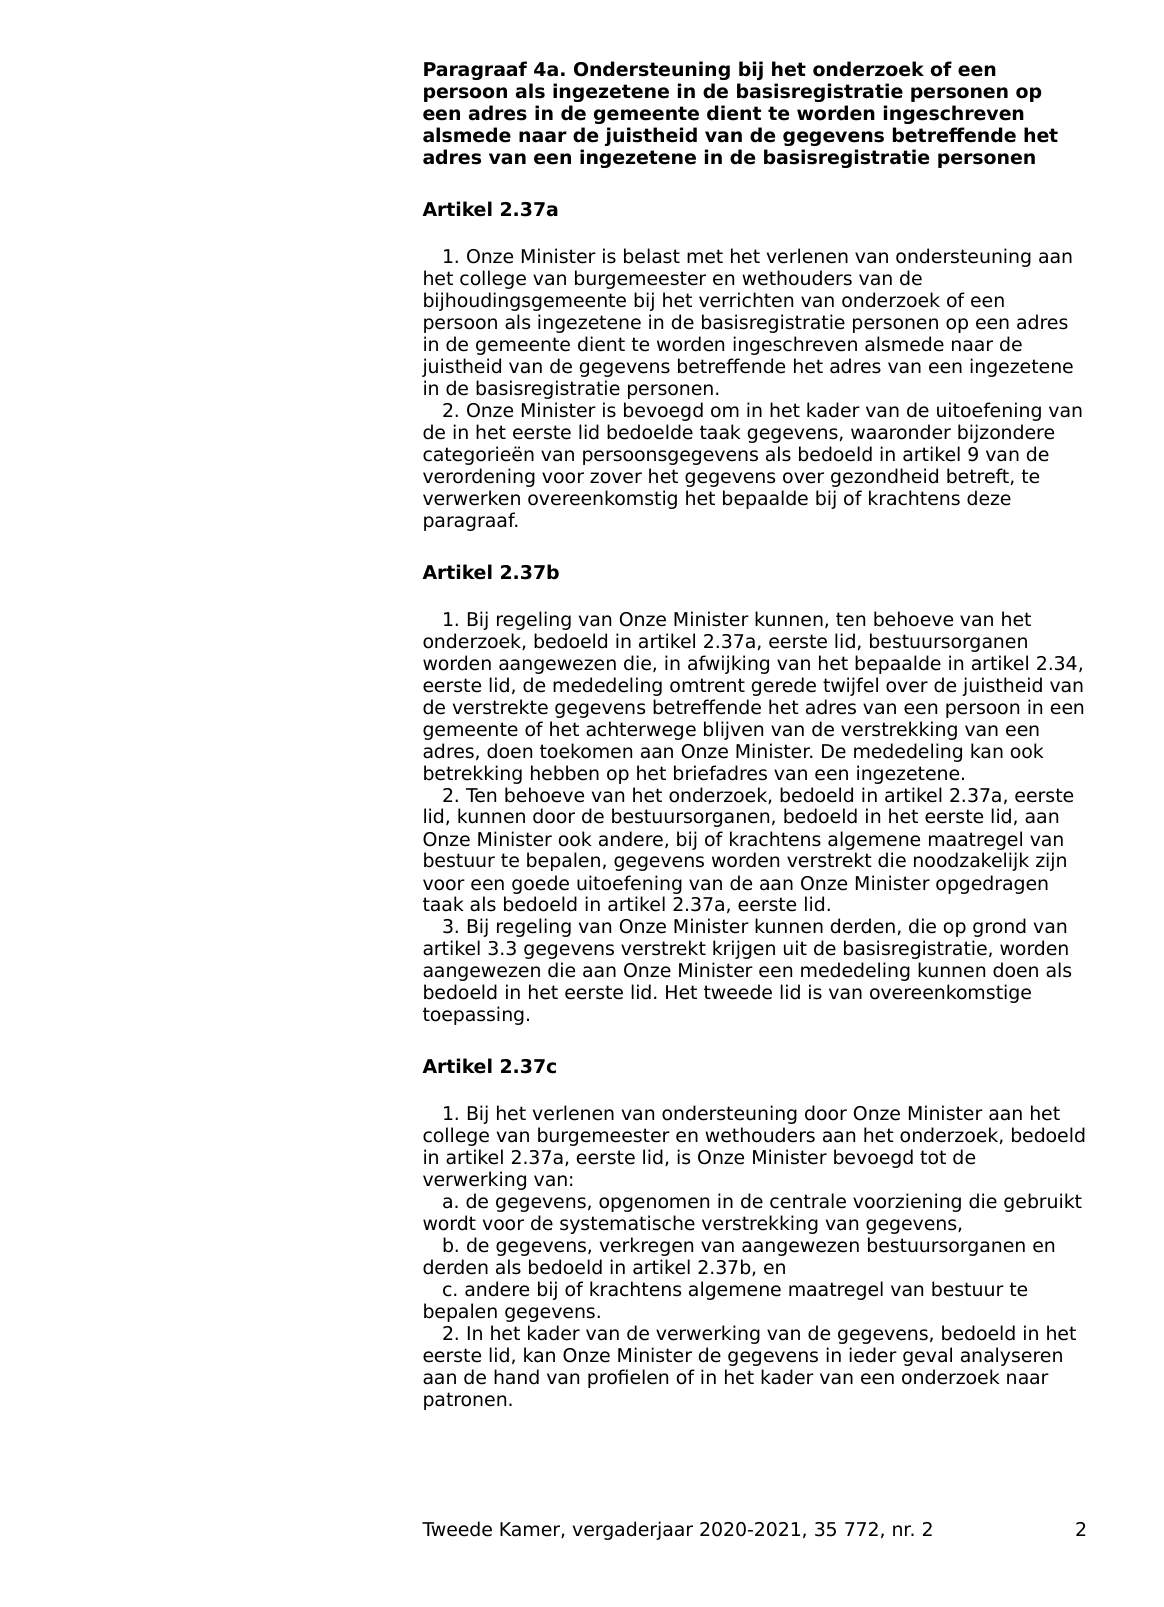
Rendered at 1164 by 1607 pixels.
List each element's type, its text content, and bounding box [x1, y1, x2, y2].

text a. de gegevens, opgenomen in de centrale voorziening die gebruikt wordt voor de systematische verstrekking van gegevens, [422, 1191, 1087, 1235]
text b. de gegevens, verkregen van aangewezen bestuursorganen en derden als bedoeld in artikel 2.37b, en [422, 1235, 1087, 1279]
text 1. Onze Minister is belast met het verlenen van ondersteuning aan het college van burgemeester en wethouders van de bijhoudingsgemeente bij het verrichten van onderzoek of een persoon als ingezetene in de basisregistratie personen op een adres in de gemeente dient te worden ingeschreven alsmede naar de juistheid van de gegevens betreffende het adres van een ingezetene in de basisregistratie personen. [422, 246, 1087, 400]
text 2. In het kader van de verwerking van de gegevens, bedoeld in het eerste lid, kan Onze Minister de gegevens in ieder geval analyseren aan de hand van profielen of in het kader van een onderzoek naar patronen. [422, 1323, 1087, 1411]
subtitle Artikel 2.37a [422, 199, 1087, 221]
text 2. Ten behoeve van het onderzoek, bedoeld in artikel 2.37a, eerste lid, kunnen door de bestuursorganen, bedoeld in het eerste lid, aan Onze Minister ook andere, bij of krachtens algemene maatregel van bestuur te bepalen, gegevens worden verstrekt die noodzakelijk zijn voor een goede uitoefening van de aan Onze Minister opgedragen taak als bedoeld in artikel 2.37a, eerste lid. [422, 784, 1087, 916]
text 3. Bij regeling van Onze Minister kunnen derden, die op grond van artikel 3.3 gegevens verstrekt krijgen uit de basisregistratie, worden aangewezen die aan Onze Minister een mededeling kunnen doen als bedoeld in het eerste lid. Het tweede lid is van overeenkomstige toepassing. [422, 916, 1087, 1026]
text 2. Onze Minister is bevoegd om in het kader van de uitoefening van de in het eerste lid bedoelde taak gegevens, waaronder bijzondere categorieën van persoonsgegevens als bedoeld in artikel 9 van de verordening voor zover het gegevens over gezondheid betreft, te verwerken overeenkomstig het bepaalde bij of krachtens deze paragraaf. [422, 400, 1087, 532]
text c. andere bij of krachtens algemene maatregel van bestuur te bepalen gegevens. [422, 1279, 1087, 1323]
subtitle Artikel 2.37c [422, 1056, 1087, 1078]
subtitle Paragraaf 4a. Ondersteuning bij het onderzoek of een persoon als ingezetene in de basisregistratie personen op een adres in de gemeente dient te worden ingeschreven alsmede naar de juistheid van de gegevens betreffende het adres van een ingezetene in de basisregistratie personen [422, 59, 1087, 169]
subtitle Artikel 2.37b [422, 562, 1087, 584]
text 1. Bij regeling van Onze Minister kunnen, ten behoeve van het onderzoek, bedoeld in artikel 2.37a, eerste lid, bestuursorganen worden aangewezen die, in afwijking van het bepaalde in artikel 2.34, eerste lid, de mededeling omtrent gerede twijfel over de juistheid van de verstrekte gegevens betreffende het adres van een persoon in een gemeente of het achterwege blijven van de verstrekking van een adres, doen toekomen aan Onze Minister. De mededeling kan ook betrekking hebben op het briefadres van een ingezetene. [422, 609, 1087, 784]
text 1. Bij het verlenen van ondersteuning door Onze Minister aan het college van burgemeester en wethouders aan het onderzoek, bedoeld in artikel 2.37a, eerste lid, is Onze Minister bevoegd tot de verwerking van: [422, 1103, 1087, 1191]
